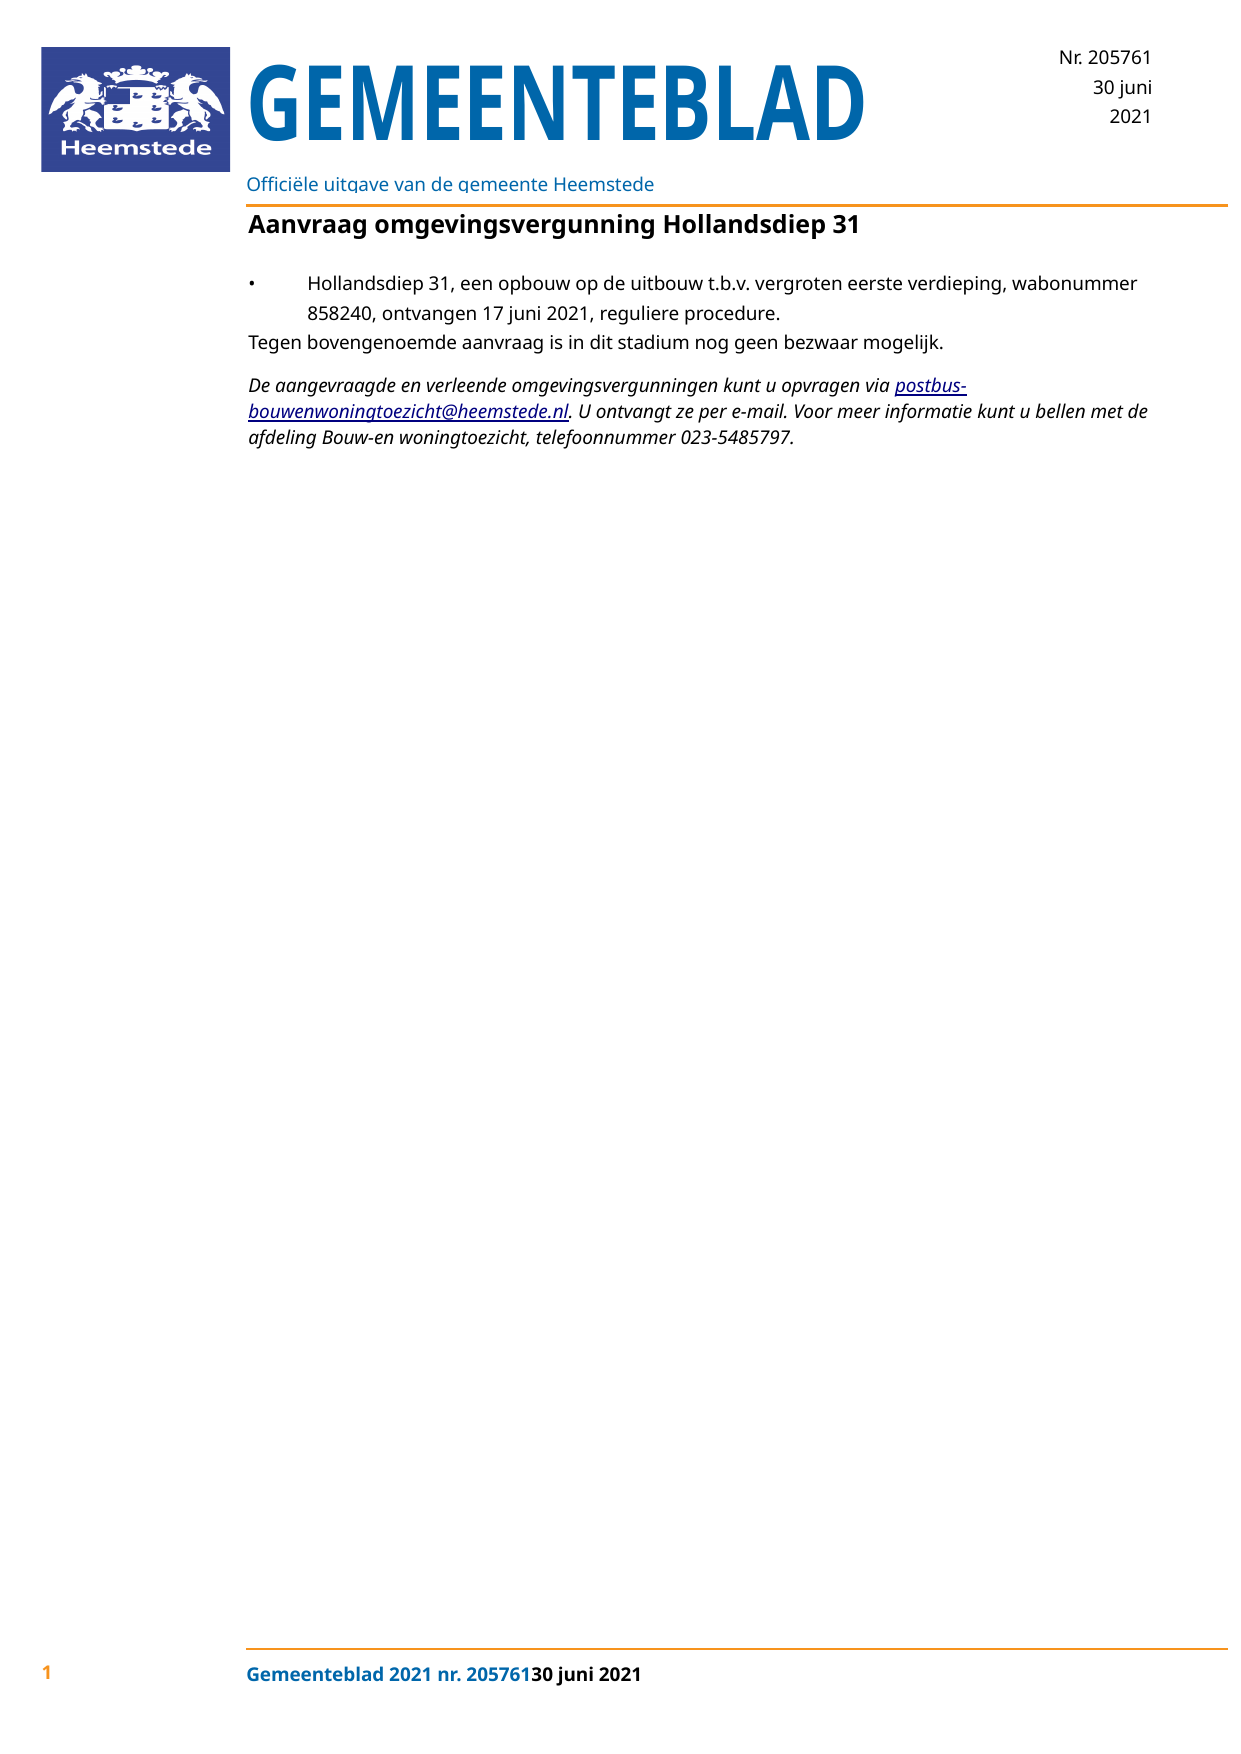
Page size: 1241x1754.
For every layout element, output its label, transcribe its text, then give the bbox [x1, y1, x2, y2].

list Hollandsdiep 31, een opbouw op de uitbouw t.b.v. vergroten eerste verdieping, wabonummer 858240, ontvangen 17 juni 2021, reguliere procedure. [248, 270, 1152, 326]
picture [41, 47, 231, 172]
text De aangevraagde en verleende omgevingsvergunningen kunt u opvragen via postbus-bouwenwoningtoezicht@heemstede.nl. U ontvangt ze per e-mail. Voor meer informatie kunt u bellen met de afdeling Bouw-en woningtoezicht, telefoonnummer 023-5485797. [248, 373, 1152, 450]
text Tegen bovengenoemde aanvraag is in dit stadium nog geen bezwaar mogelijk. [248, 329, 1152, 355]
text Aanvraag omgevingsvergunning Hollandsdiep 31 [248, 207, 1152, 241]
